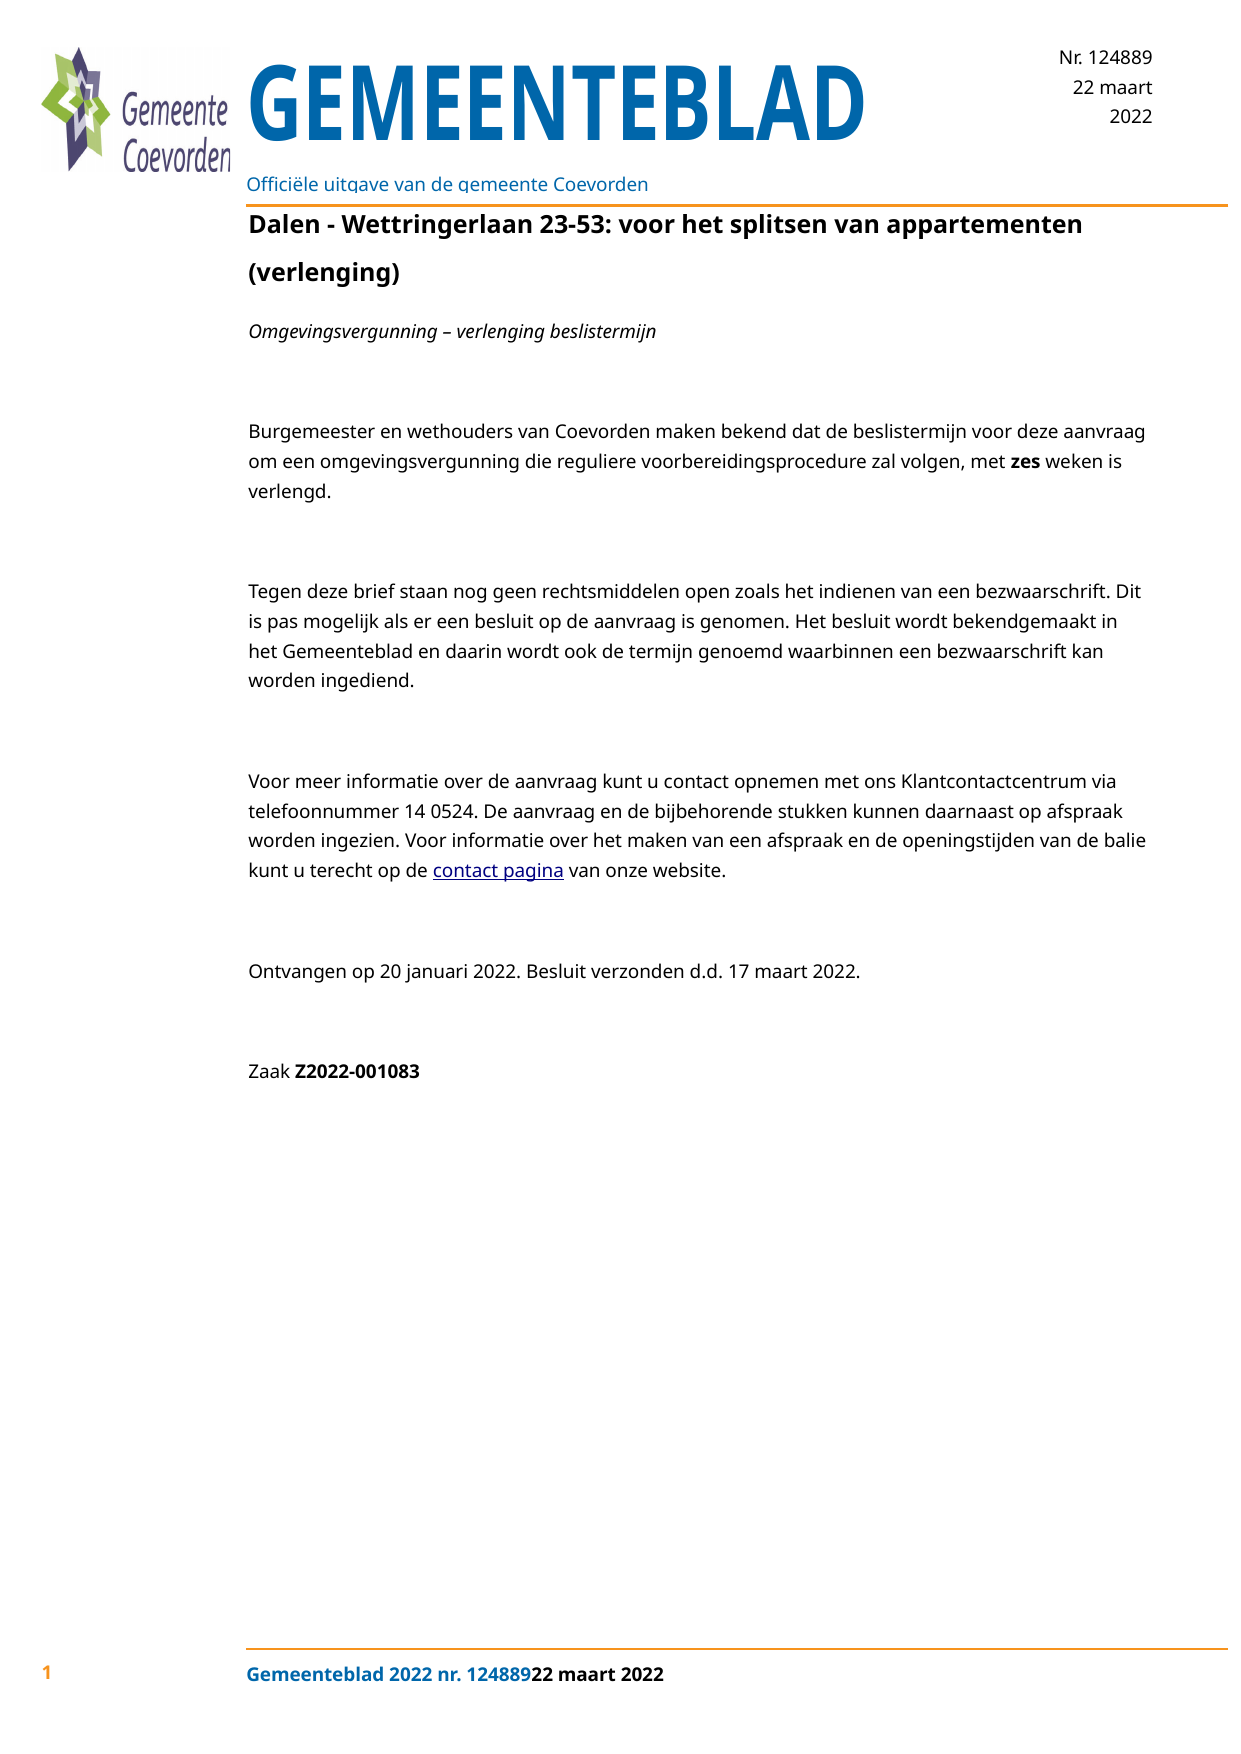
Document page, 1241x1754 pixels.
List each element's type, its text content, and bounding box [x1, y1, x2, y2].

text Dalen - Wettringerlaan 23-53: voor het splitsen van appartementen (verlenging) [248, 207, 1152, 288]
text Zaak Z2022-001083 [248, 1059, 1152, 1084]
text Tegen deze brief staan nog geen rechtsmiddelen open zoals het indienen van een bezwaarschrift. Dit is pas mogelijk als er een besluit op de aanvraag is genomen. Het besluit wordt bekendgemaakt in het Gemeenteblad en daarin wordt ook de termijn genoemd waarbinnen een bezwaarschrift kan worden ingediend. [248, 579, 1152, 693]
picture [41, 47, 231, 172]
text Burgemeester en wethouders van Coevorden maken bekend dat de beslistermijn voor deze aanvraag om een omgevingsvergunning die reguliere voorbereidingsprocedure zal volgen, met zes weken is verlengd. [248, 419, 1152, 504]
text Ontvangen op 20 januari 2022. Besluit verzonden d.d. 17 maart 2022. [248, 958, 1152, 984]
text Voor meer informatie over de aanvraag kunt u contact opnemen met ons Klantcontactcentrum via telefoonnummer 14 0524. De aanvraag en de bijbehorende stukken kunnen daarnaast op afspraak worden ingezien. Voor informatie over het maken van een afspraak en de openingstijden van de balie kunt u terecht op de contact pagina van onze website. [248, 768, 1152, 883]
text Omgevingsvergunning – verlenging beslistermijn [248, 318, 1152, 344]
